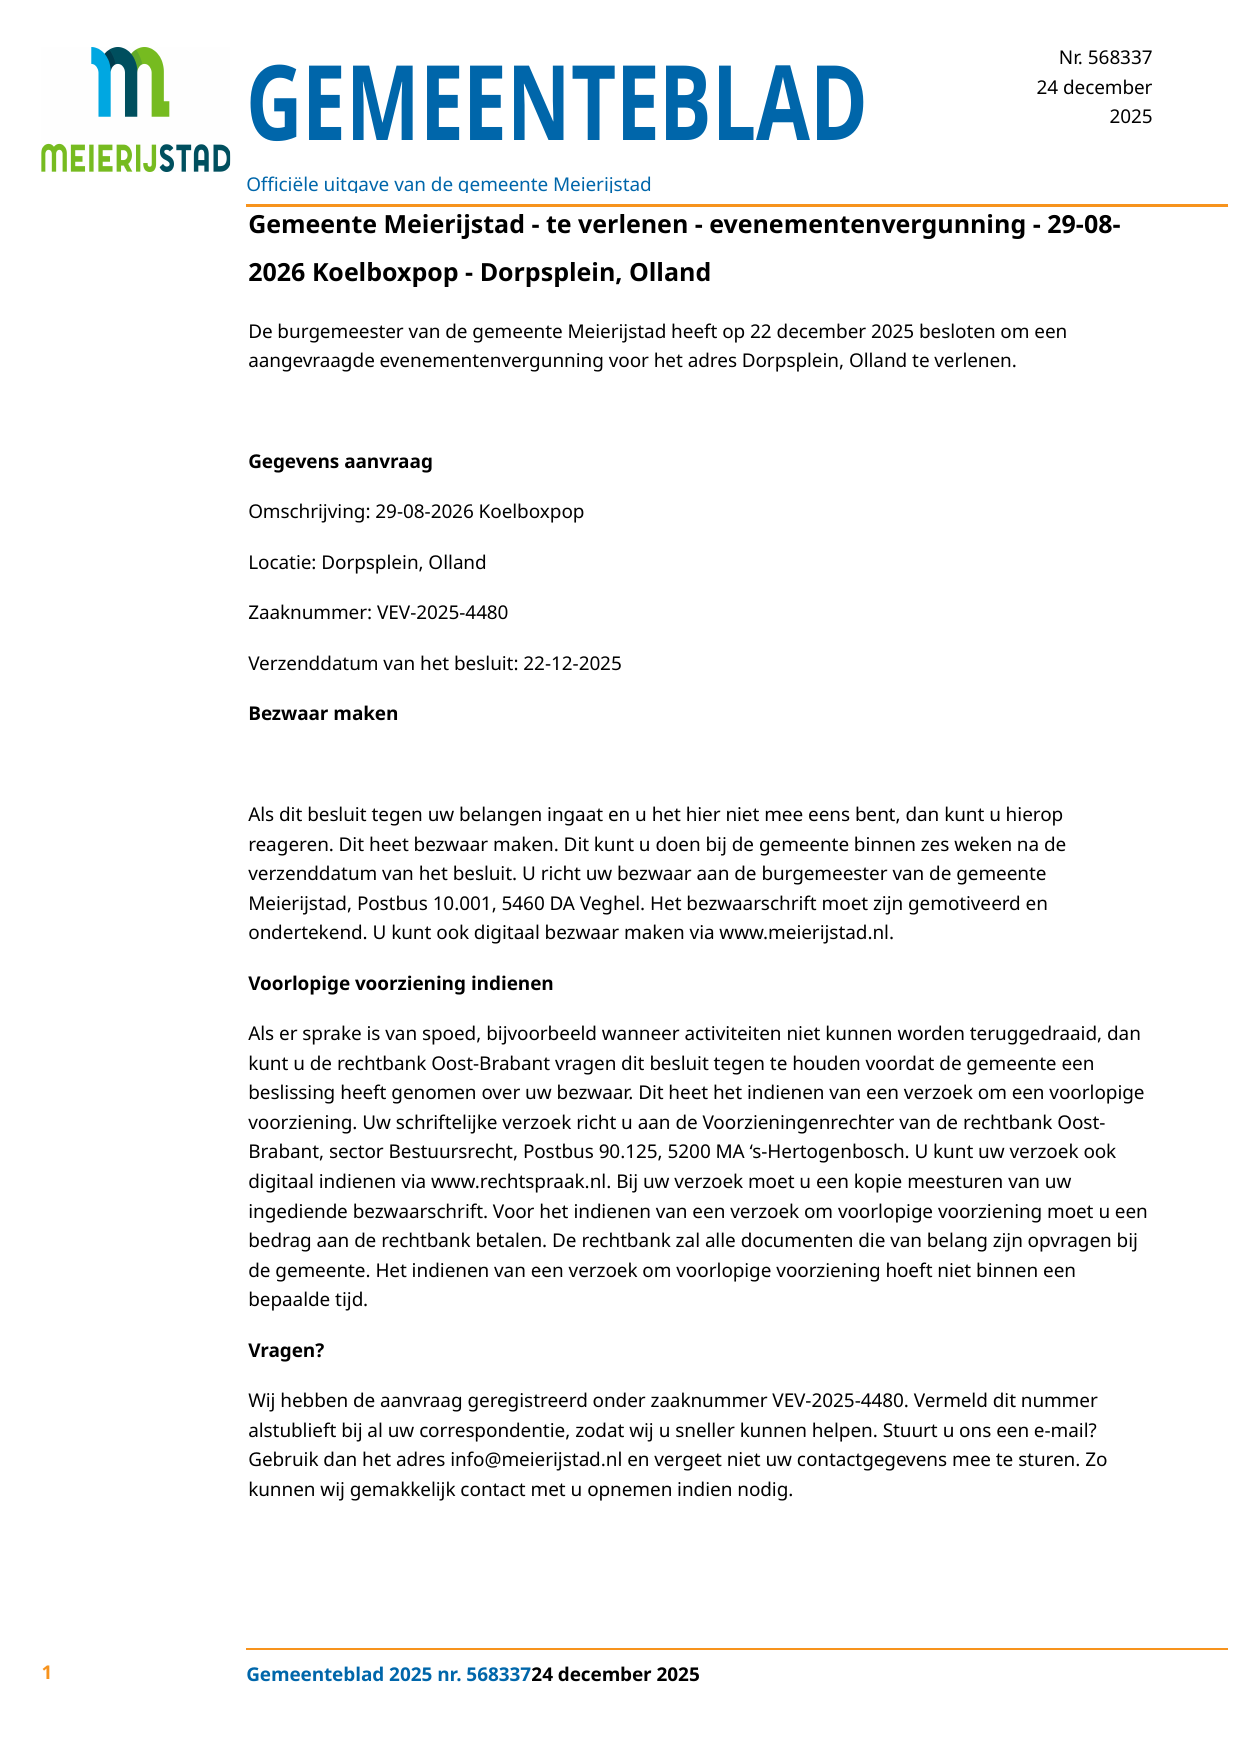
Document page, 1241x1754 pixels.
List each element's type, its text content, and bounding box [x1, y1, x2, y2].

text Wij hebben de aanvraag geregistreerd onder zaaknummer VEV-2025-4480. Vermeld dit nummer alstublieft bij al uw correspondentie, zodat wij u sneller kunnen helpen. Stuurt u ons een e-mail? Gebruik dan het adres info@meierijstad.nl en vergeet niet uw contactgegevens mee te sturen. Zo kunnen wij gemakkelijk contact met u opnemen indien nodig. [248, 1387, 1152, 1502]
text Locatie: Dorpsplein, Olland [248, 549, 1152, 575]
text De burgemeester van de gemeente Meierijstad heeft op 22 december 2025 besloten om een aangevraagde evenementenvergunning voor het adres Dorpsplein, Olland te verlenen. [248, 318, 1152, 373]
text Bezwaar maken [248, 700, 1152, 726]
picture [41, 47, 231, 172]
text Gegevens aanvraag [248, 448, 1152, 474]
text Als er sprake is van spoed, bijvoorbeeld wanneer activiteiten niet kunnen worden teruggedraaid, dan kunt u de rechtbank Oost-Brabant vragen dit besluit tegen te houden voordat de gemeente een beslissing heeft genomen over uw bezwaar. Dit heet het indienen van een verzoek om een voorlopige voorziening. Uw schriftelijke verzoek richt u aan de Voorzieningenrechter van de rechtbank Oost-Brabant, sector Bestuursrecht, Postbus 90.125, 5200 MA ‘s-Hertogenbosch. U kunt uw verzoek ook digitaal indienen via www.rechtspraak.nl. Bij uw verzoek moet u een kopie meesturen van uw ingediende bezwaarschrift. Voor het indienen van een verzoek om voorlopige voorziening moet u een bedrag aan de rechtbank betalen. De rechtbank zal alle documenten die van belang zijn opvragen bij de gemeente. Het indienen van een verzoek om voorlopige voorziening hoeft niet binnen een bepaalde tijd. [248, 1020, 1152, 1312]
text Gemeente Meierijstad - te verlenen - evenementenvergunning - 29-08-2026 Koelboxpop - Dorpsplein, Olland [248, 207, 1152, 288]
text Zaaknummer: VEV-2025-4480 [248, 599, 1152, 625]
text Als dit besluit tegen uw belangen ingaat en u het hier niet mee eens bent, dan kunt u hierop reageren. Dit heet bezwaar maken. Dit kunt u doen bij de gemeente binnen zes weken na de verzenddatum van het besluit. U richt uw bezwaar aan de burgemeester van de gemeente Meierijstad, Postbus 10.001, 5460 DA Veghel. Het bezwaarschrift moet zijn gemotiveerd en ondertekend. U kunt ook digitaal bezwaar maken via www.meierijstad.nl. [248, 801, 1152, 945]
text Vragen? [248, 1337, 1152, 1363]
text Voorlopige voorziening indienen [248, 970, 1152, 996]
text Verzenddatum van het besluit: 22-12-2025 [248, 650, 1152, 676]
text Omschrijving: 29-08-2026 Koelboxpop [248, 499, 1152, 524]
